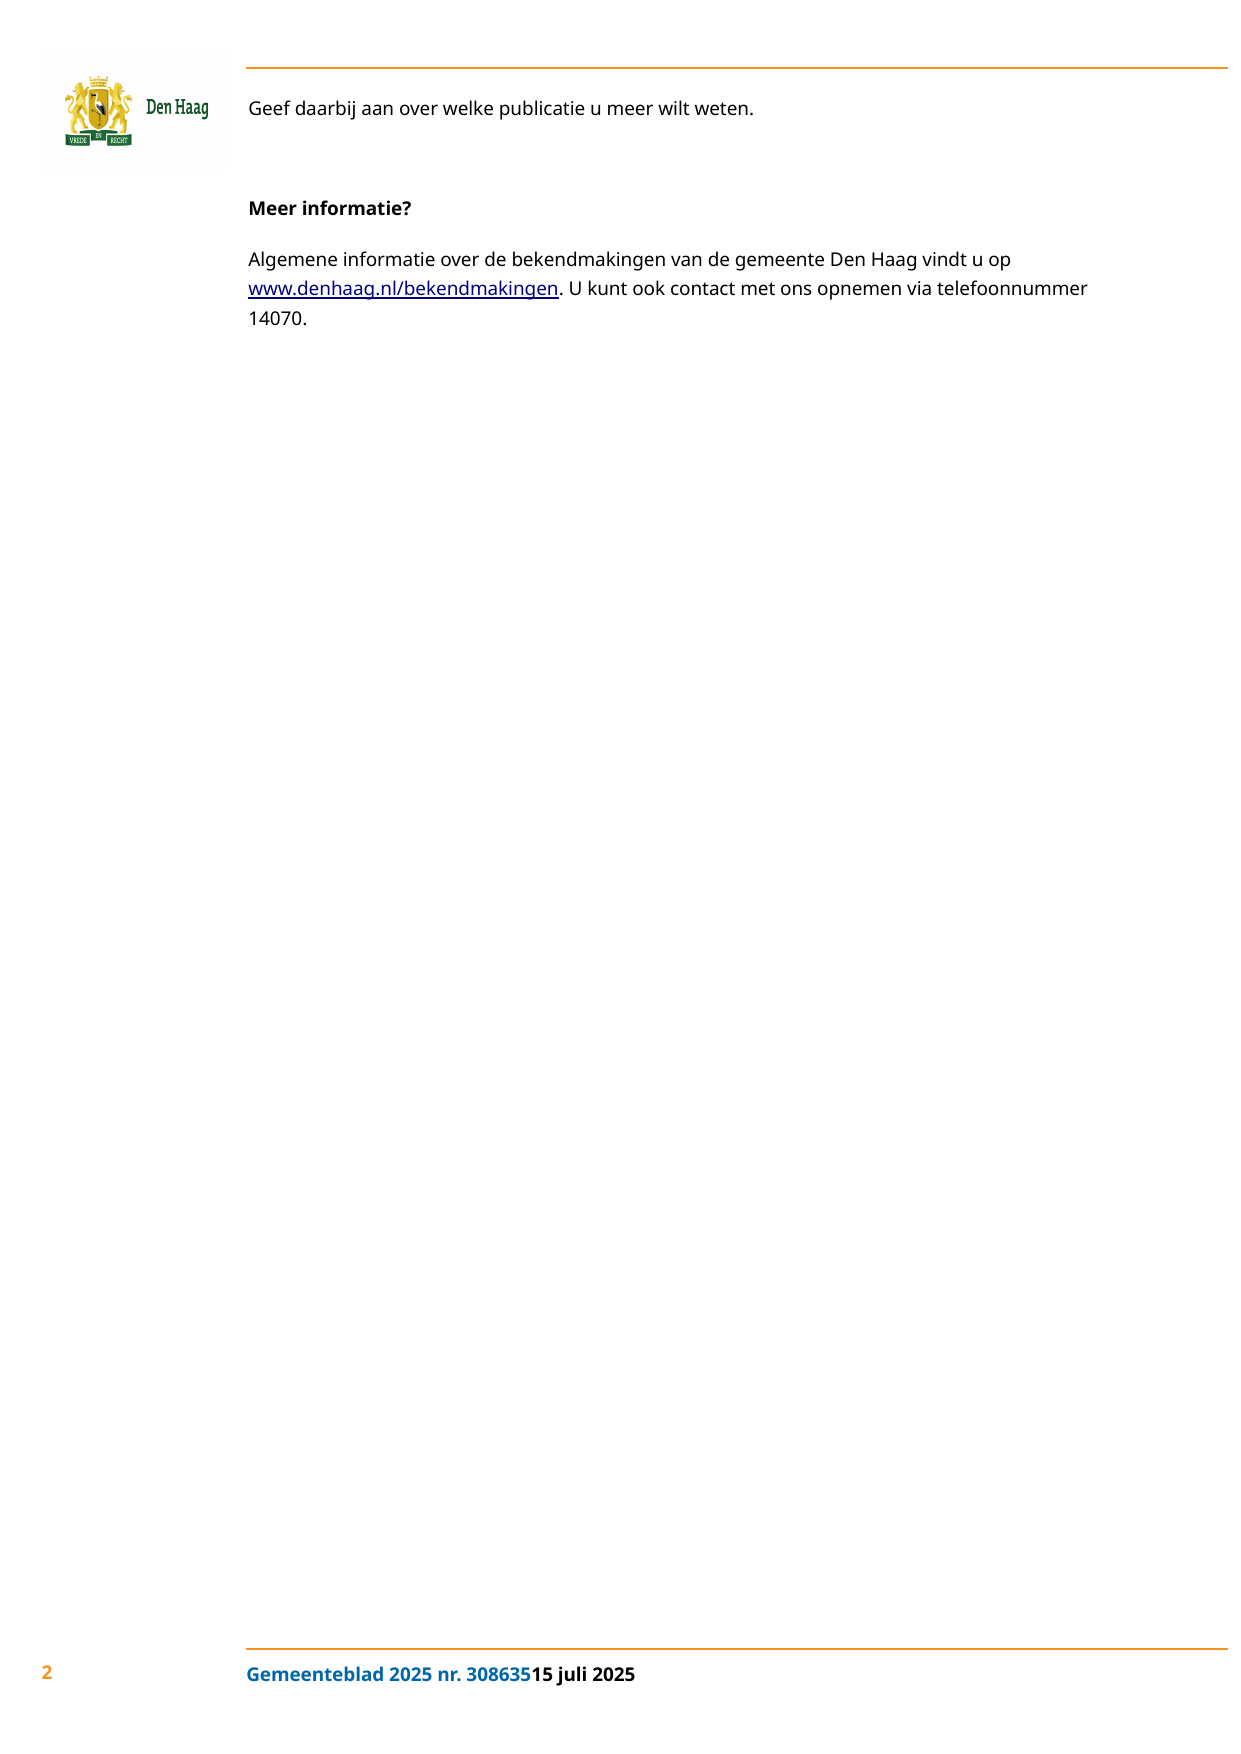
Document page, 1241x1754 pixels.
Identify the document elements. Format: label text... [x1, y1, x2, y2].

picture [41, 47, 231, 172]
text Meer informatie? [248, 196, 1152, 221]
text Algemene informatie over de bekendmakingen van de gemeente Den Haag vindt u op www.denhaag.nl/bekendmakingen. U kunt ook contact met ons opnemen via telefoonnummer 14070. [248, 246, 1152, 331]
text Geef daarbij aan over welke publicatie u meer wilt weten. [248, 95, 1152, 121]
